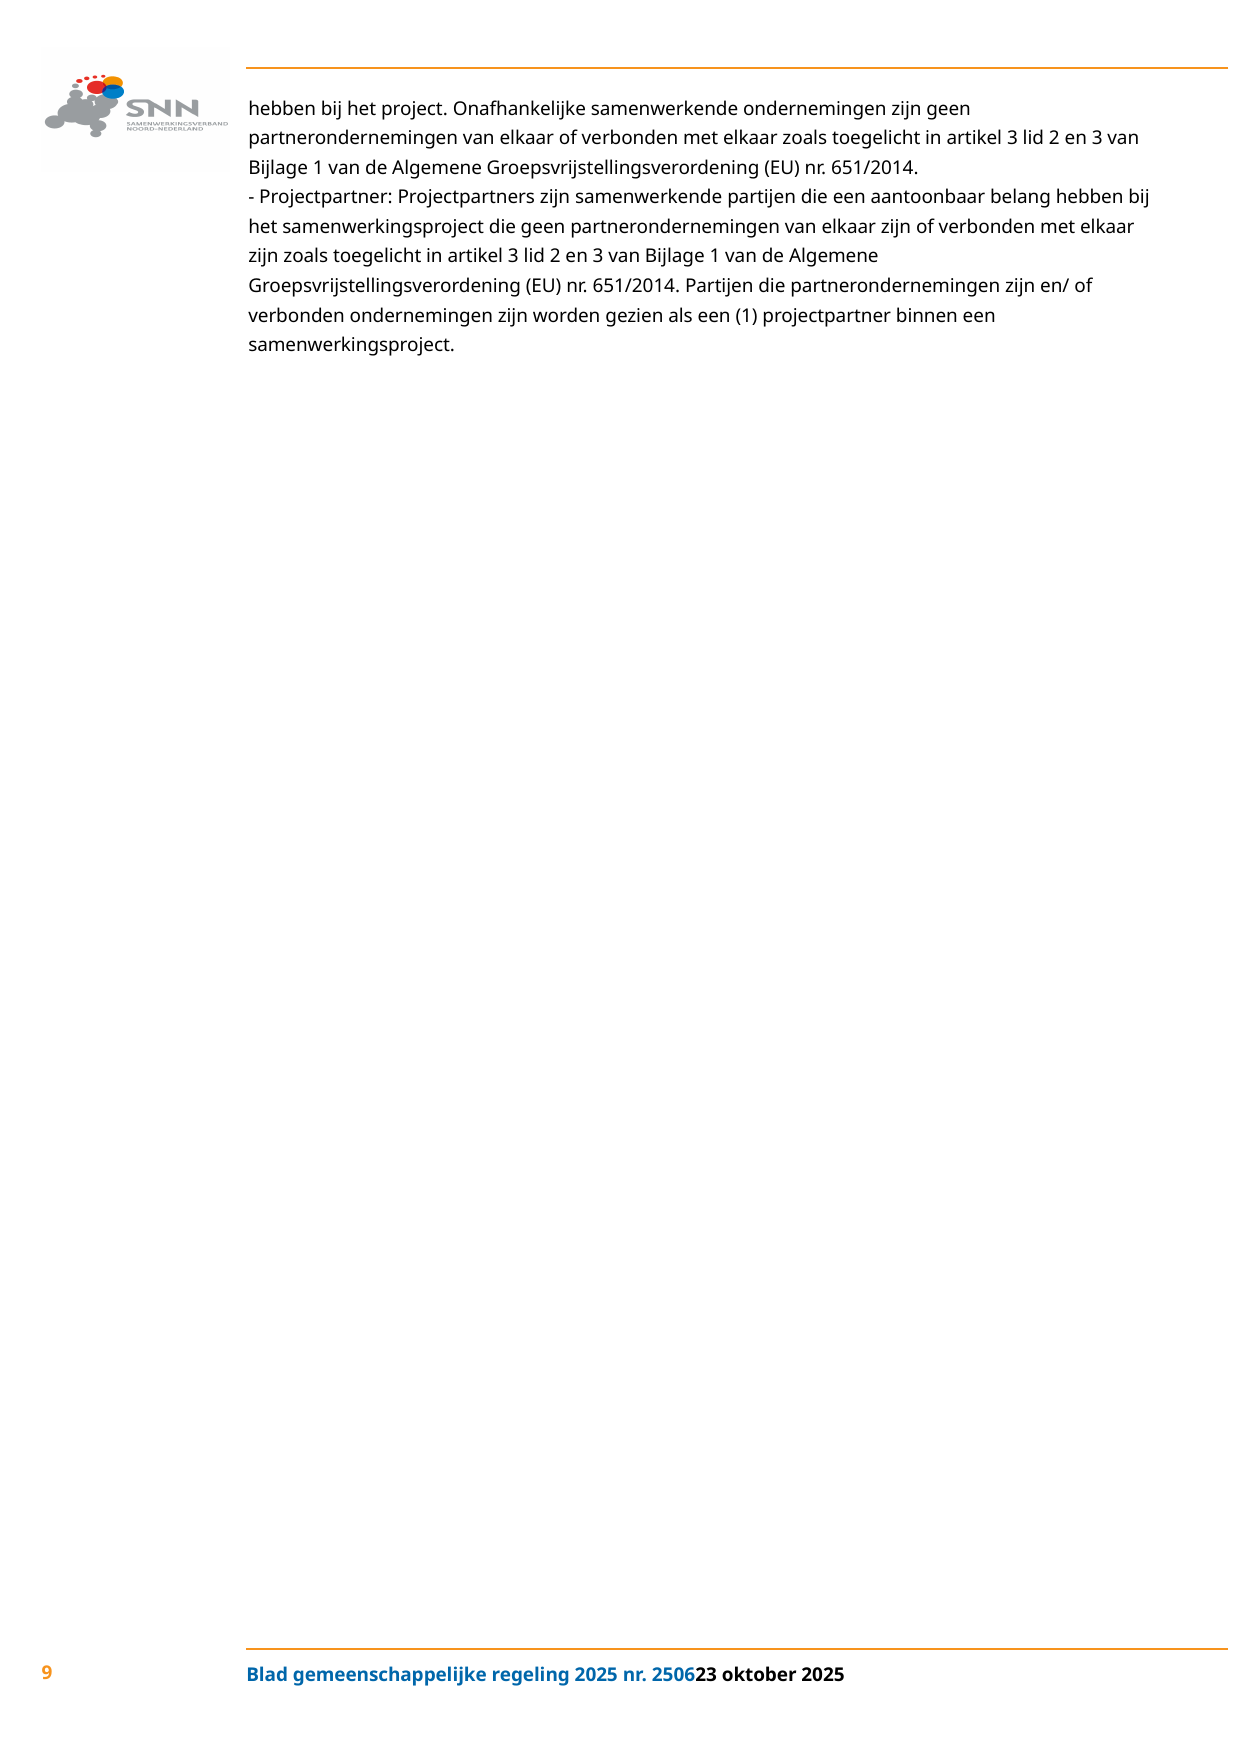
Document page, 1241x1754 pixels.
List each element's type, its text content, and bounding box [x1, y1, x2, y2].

text hebben bij het project. Onafhankelijke samenwerkende ondernemingen zijn geen partnerondernemingen van elkaar of verbonden met elkaar zoals toegelicht in artikel 3 lid 2 en 3 van Bijlage 1 van de Algemene Groepsvrijstellingsverordening (EU) nr. 651/2014. [248, 95, 1152, 180]
text - Projectpartner: Projectpartners zijn samenwerkende partijen die een aantoonbaar belang hebben bij het samenwerkingsproject die geen partnerondernemingen van elkaar zijn of verbonden met elkaar zijn zoals toegelicht in artikel 3 lid 2 en 3 van Bijlage 1 van de Algemene Groepsvrijstellingsverordening (EU) nr. 651/2014. Partijen die partnerondernemingen zijn en/ of verbonden ondernemingen zijn worden gezien als een (1) projectpartner binnen een samenwerkingsproject. [248, 183, 1152, 357]
picture [41, 47, 231, 172]
